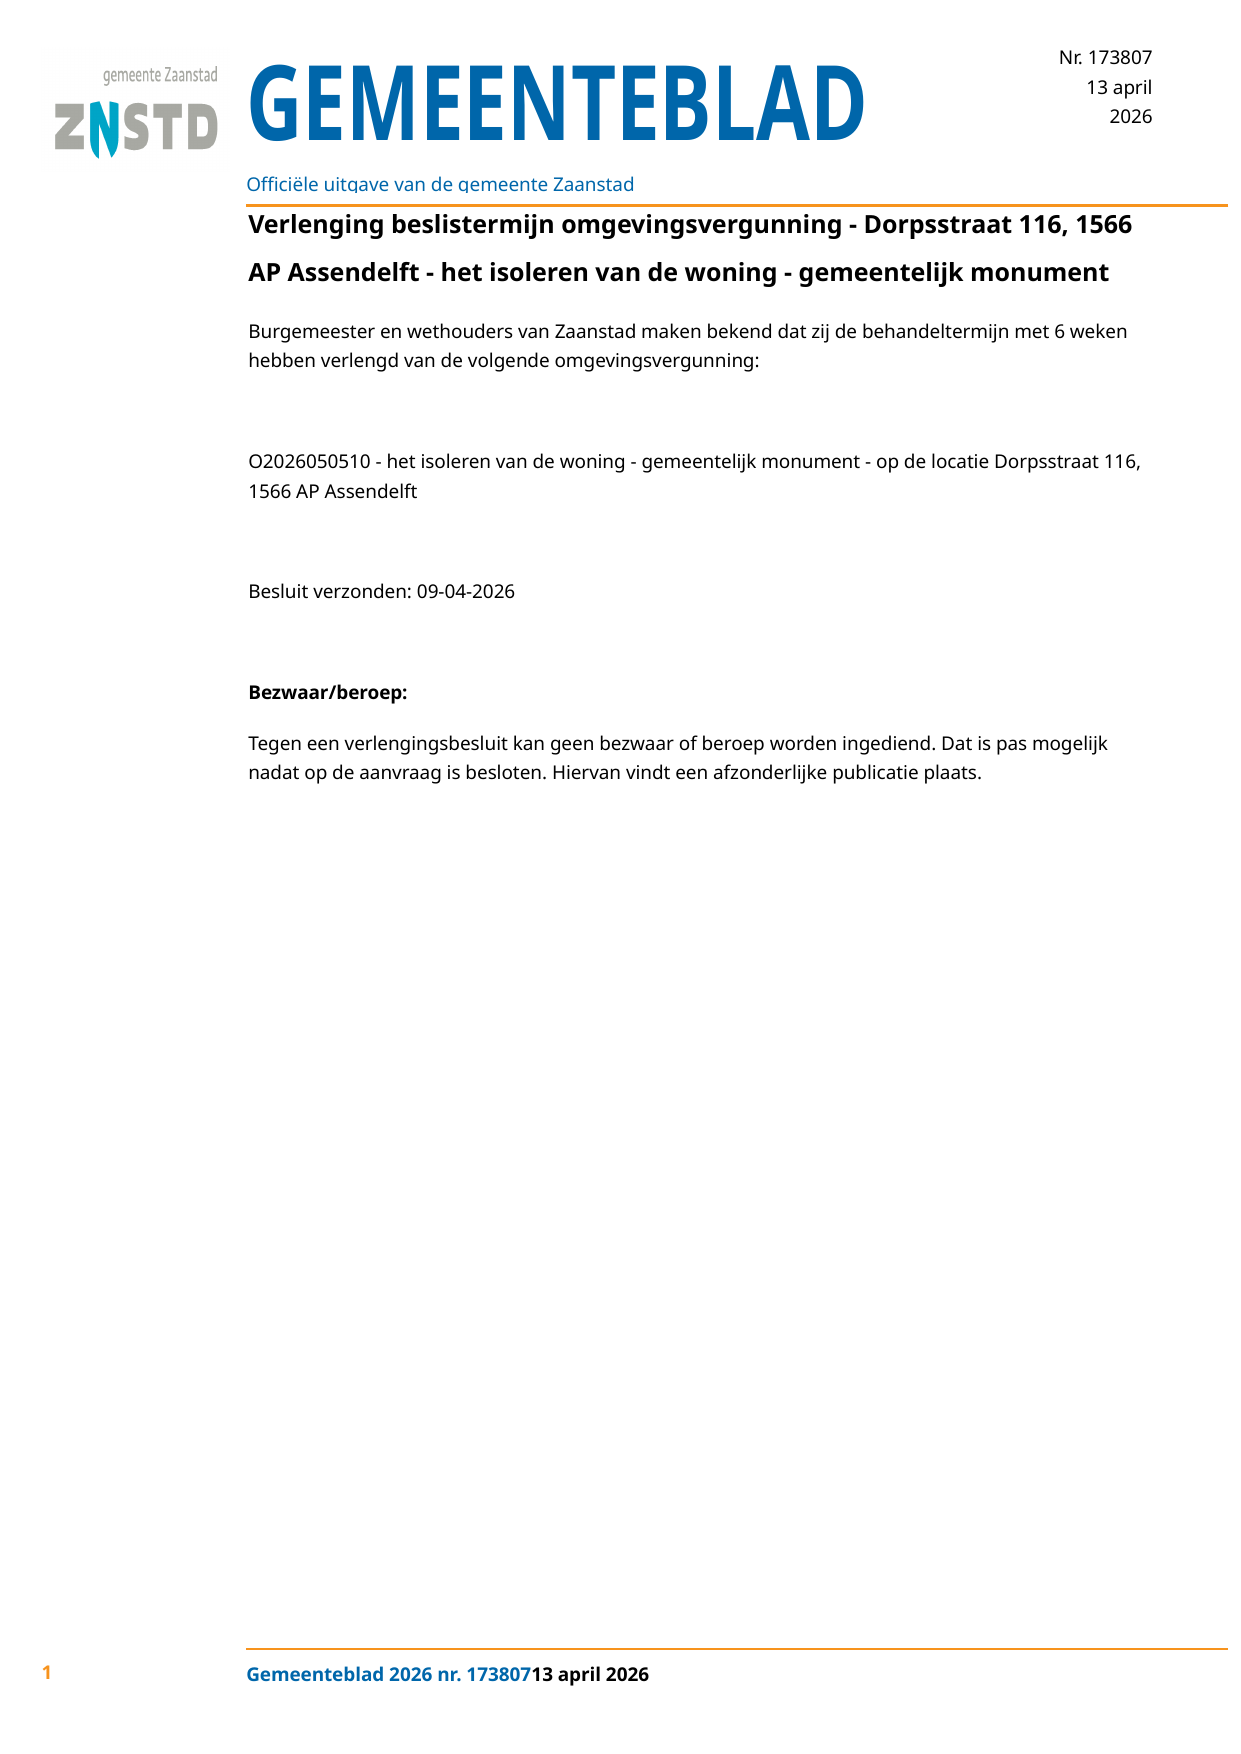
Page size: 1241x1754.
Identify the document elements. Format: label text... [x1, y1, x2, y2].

text Burgemeester en wethouders van Zaanstad maken bekend dat zij de behandeltermijn met 6 weken hebben verlengd van de volgende omgevingsvergunning: [248, 318, 1152, 373]
text Bezwaar/beroep: [248, 679, 1152, 705]
text Besluit verzonden: 09-04-2026 [248, 579, 1152, 604]
text Verlenging beslistermijn omgevingsvergunning - Dorpsstraat 116, 1566 AP Assendelft - het isoleren van de woning - gemeentelijk monument [248, 207, 1152, 288]
text O2026050510 - het isoleren van de woning - gemeentelijk monument - op de locatie Dorpsstraat 116, 1566 AP Assendelft [248, 448, 1152, 504]
picture [41, 47, 231, 172]
text Tegen een verlengingsbesluit kan geen bezwaar of beroep worden ingediend. Dat is pas mogelijk nadat op de aanvraag is besloten. Hiervan vindt een afzonderlijke publicatie plaats. [248, 730, 1152, 785]
